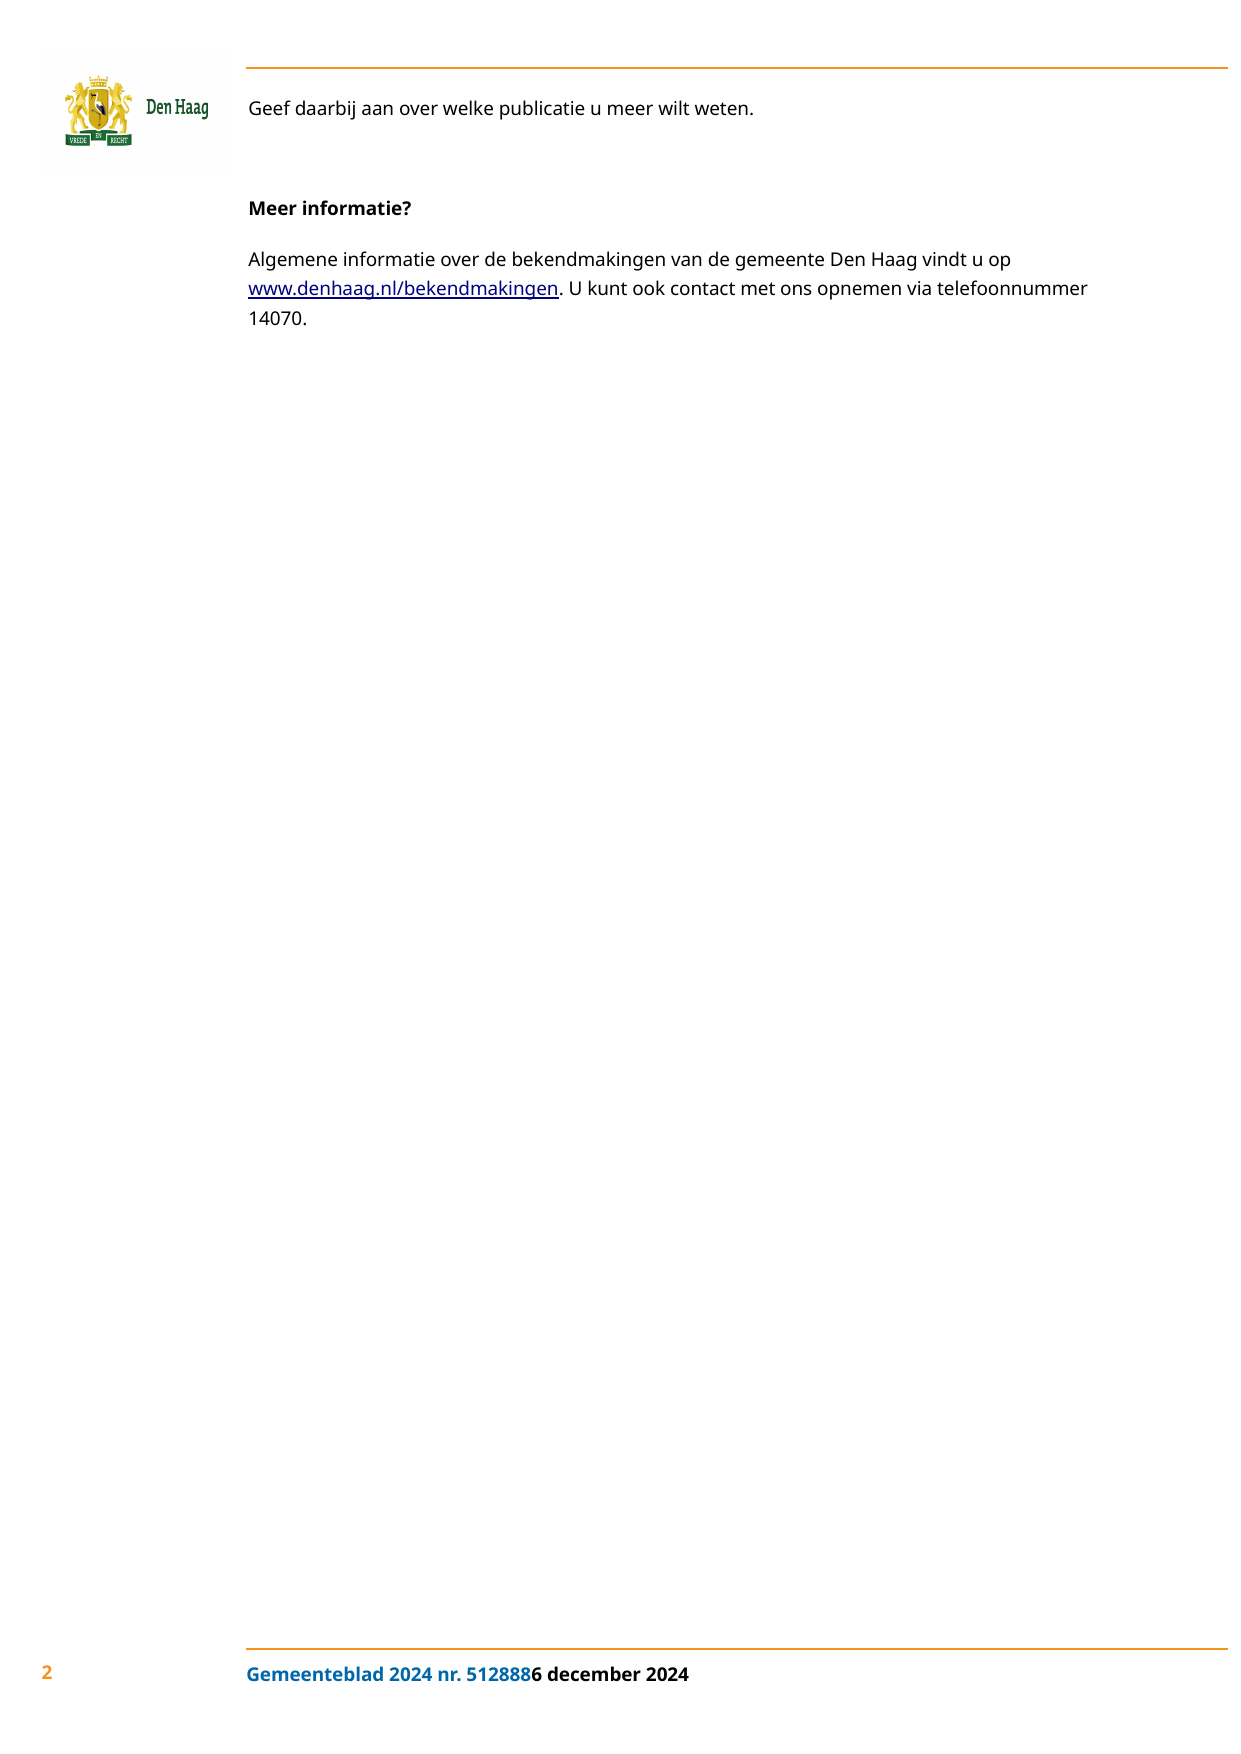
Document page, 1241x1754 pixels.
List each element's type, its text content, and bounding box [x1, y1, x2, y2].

picture [41, 47, 231, 172]
text Algemene informatie over de bekendmakingen van de gemeente Den Haag vindt u op www.denhaag.nl/bekendmakingen. U kunt ook contact met ons opnemen via telefoonnummer 14070. [248, 246, 1152, 331]
text Geef daarbij aan over welke publicatie u meer wilt weten. [248, 95, 1152, 121]
text Meer informatie? [248, 196, 1152, 221]
